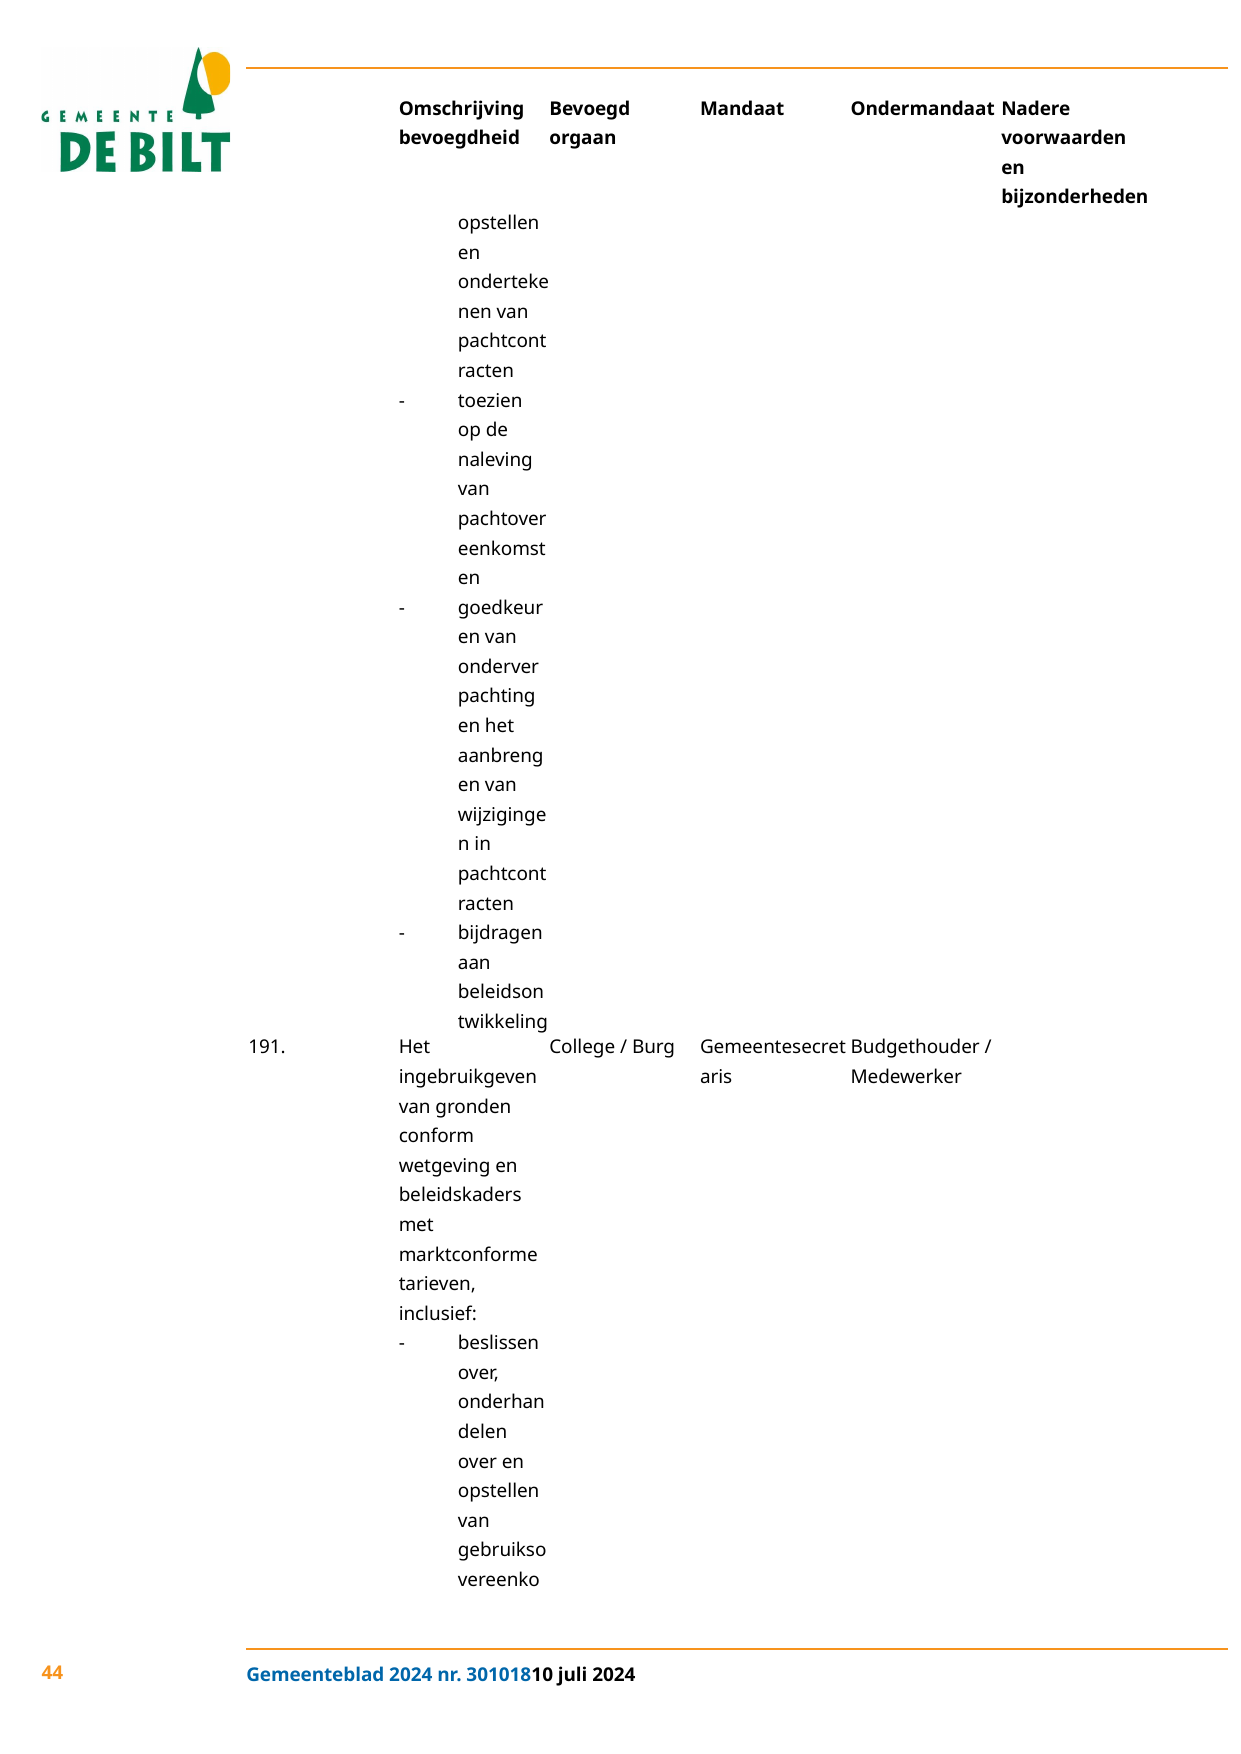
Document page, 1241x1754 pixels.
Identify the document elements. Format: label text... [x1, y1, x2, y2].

table_cell College / Burg [549, 1034, 700, 1592]
table_cell Het ingebruikgeven van gronden conform wetgeving en beleidskaders met marktconforme tarieven, inclusief: beslissen over, onderhandelen over en opstellen van gebruiksovereenko [399, 1034, 549, 1592]
picture [41, 47, 231, 172]
table_cell Gemeentesecretaris [700, 1034, 850, 1592]
table_header Ondermandaat [850, 95, 1001, 209]
table_header Mandaat [700, 95, 850, 209]
table_cell [549, 209, 700, 1034]
table_header Omschrijving bevoegdheid [399, 95, 549, 209]
table_header Nadere voorwaarden en bijzonderheden [1001, 95, 1152, 209]
table_cell 191. [248, 1034, 398, 1592]
table_header [248, 95, 398, 209]
table_header Bevoegd orgaan [549, 95, 700, 209]
table_cell [1001, 209, 1152, 1034]
table_cell [850, 209, 1001, 1034]
table_cell opstellen en ondertekenen van pachtcontracten toezien op de naleving van pachtovereenkomsten goedkeuren van onderverpachting en het aanbrengen van wijzigingen in pachtcontracten bijdragen aan beleidsontwikkeling [399, 209, 549, 1034]
table_cell [248, 209, 398, 1034]
table_cell Budgethouder / Medewerker [850, 1034, 1001, 1592]
table_cell [1001, 1034, 1152, 1592]
table_cell [700, 209, 850, 1034]
